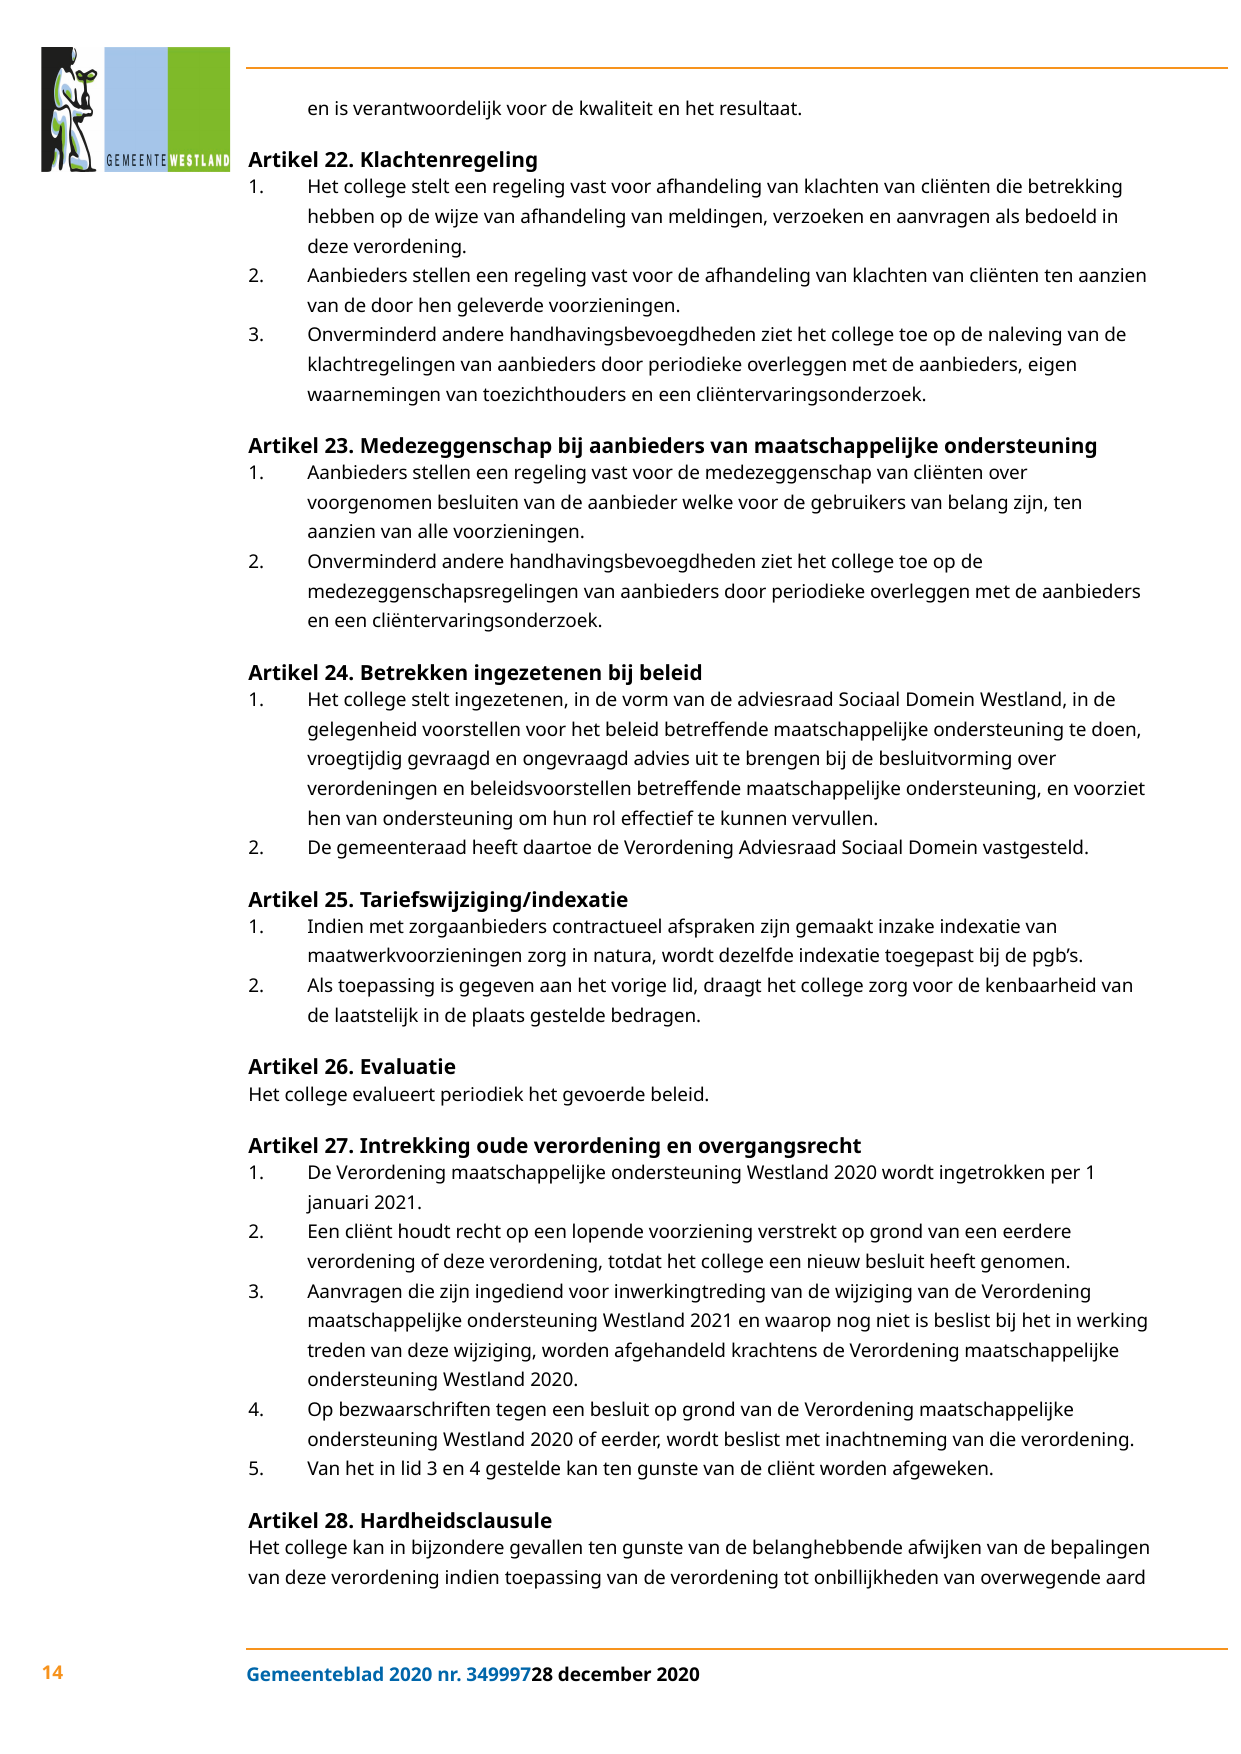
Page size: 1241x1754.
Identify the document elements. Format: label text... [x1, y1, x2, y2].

list Van het in lid 3 en 4 gestelde kan ten gunste van de cliënt worden afgeweken. [248, 1455, 1152, 1481]
list Aanvragen die zijn ingediend voor inwerkingtreding van de wijziging van de Verordening maatschappelijke ondersteuning Westland 2021 en waarop nog niet is beslist bij het in werking treden van deze wijziging, worden afgehandeld krachtens de Verordening maatschappelijke ondersteuning Westland 2020. [248, 1278, 1152, 1392]
list Het college stelt ingezetenen, in de vorm van de adviesraad Sociaal Domein Westland, in de gelegenheid voorstellen voor het beleid betreffende maatschappelijke ondersteuning te doen, vroegtijdig gevraagd en ongevraagd advies uit te brengen bij de besluitvorming over verordeningen en beleidsvoorstellen betreffende maatschappelijke ondersteuning, en voorziet hen van ondersteuning om hun rol effectief te kunnen vervullen. [248, 686, 1152, 830]
text Het college kan in bijzondere gevallen ten gunste van de belanghebbende afwijken van de bepalingen van deze verordening indien toepassing van de verordening tot onbillijkheden van overwegende aard [248, 1534, 1152, 1589]
text Het college evalueert periodiek het gevoerde beleid. [248, 1081, 1152, 1106]
text Artikel 26. Evaluatie [248, 1052, 1152, 1081]
text Artikel 28. Hardheidsclausule [248, 1506, 1152, 1534]
list Op bezwaarschriften tegen een besluit op grond van de Verordening maatschappelijke ondersteuning Westland 2020 of eerder, wordt beslist met inachtneming van die verordening. [248, 1396, 1152, 1452]
text Artikel 25. Tariefswijziging/indexatie [248, 885, 1152, 913]
list Onverminderd andere handhavingsbevoegdheden ziet het college toe op de medezeggenschapsregelingen van aanbieders door periodieke overleggen met de aanbieders en een cliëntervaringsonderzoek. [248, 548, 1152, 633]
list De gemeenteraad heeft daartoe de Verordening Adviesraad Sociaal Domein vastgesteld. [248, 834, 1152, 860]
list De Verordening maatschappelijke ondersteuning Westland 2020 wordt ingetrokken per 1 januari 2021. [248, 1159, 1152, 1215]
list en is verantwoordelijk voor de kwaliteit en het resultaat. [248, 95, 1152, 121]
list Indien met zorgaanbieders contractueel afspraken zijn gemaakt inzake indexatie van maatwerkvoorzieningen zorg in natura, wordt dezelfde indexatie toegepast bij de pgb’s. [248, 913, 1152, 968]
list Aanbieders stellen een regeling vast voor de afhandeling van klachten van cliënten ten aanzien van de door hen geleverde voorzieningen. [248, 262, 1152, 318]
list Onverminderd andere handhavingsbevoegdheden ziet het college toe op de naleving van de klachtregelingen van aanbieders door periodieke overleggen met de aanbieders, eigen waarnemingen van toezichthouders en een cliëntervaringsonderzoek. [248, 322, 1152, 406]
text Artikel 24. Betrekken ingezetenen bij beleid [248, 658, 1152, 686]
list Een cliënt houdt recht op een lopende voorziening verstrekt op grond van een eerdere verordening of deze verordening, totdat het college een nieuw besluit heeft genomen. [248, 1219, 1152, 1274]
text Artikel 22. Klachtenregeling [248, 145, 1152, 174]
picture [41, 47, 231, 172]
text Artikel 23. Medezeggenschap bij aanbieders van maatschappelijke ondersteuning [248, 431, 1152, 459]
list Aanbieders stellen een regeling vast voor de medezeggenschap van cliënten over voorgenomen besluiten van de aanbieder welke voor de gebruikers van belang zijn, ten aanzien van alle voorzieningen. [248, 459, 1152, 544]
list Het college stelt een regeling vast voor afhandeling van klachten van cliënten die betrekking hebben op de wijze van afhandeling van meldingen, verzoeken en aanvragen als bedoeld in deze verordening. [248, 174, 1152, 258]
text Artikel 27. Intrekking oude verordening en overgangsrecht [248, 1131, 1152, 1159]
list Als toepassing is gegeven aan het vorige lid, draagt het college zorg voor de kenbaarheid van de laatstelijk in de plaats gestelde bedragen. [248, 972, 1152, 1028]
